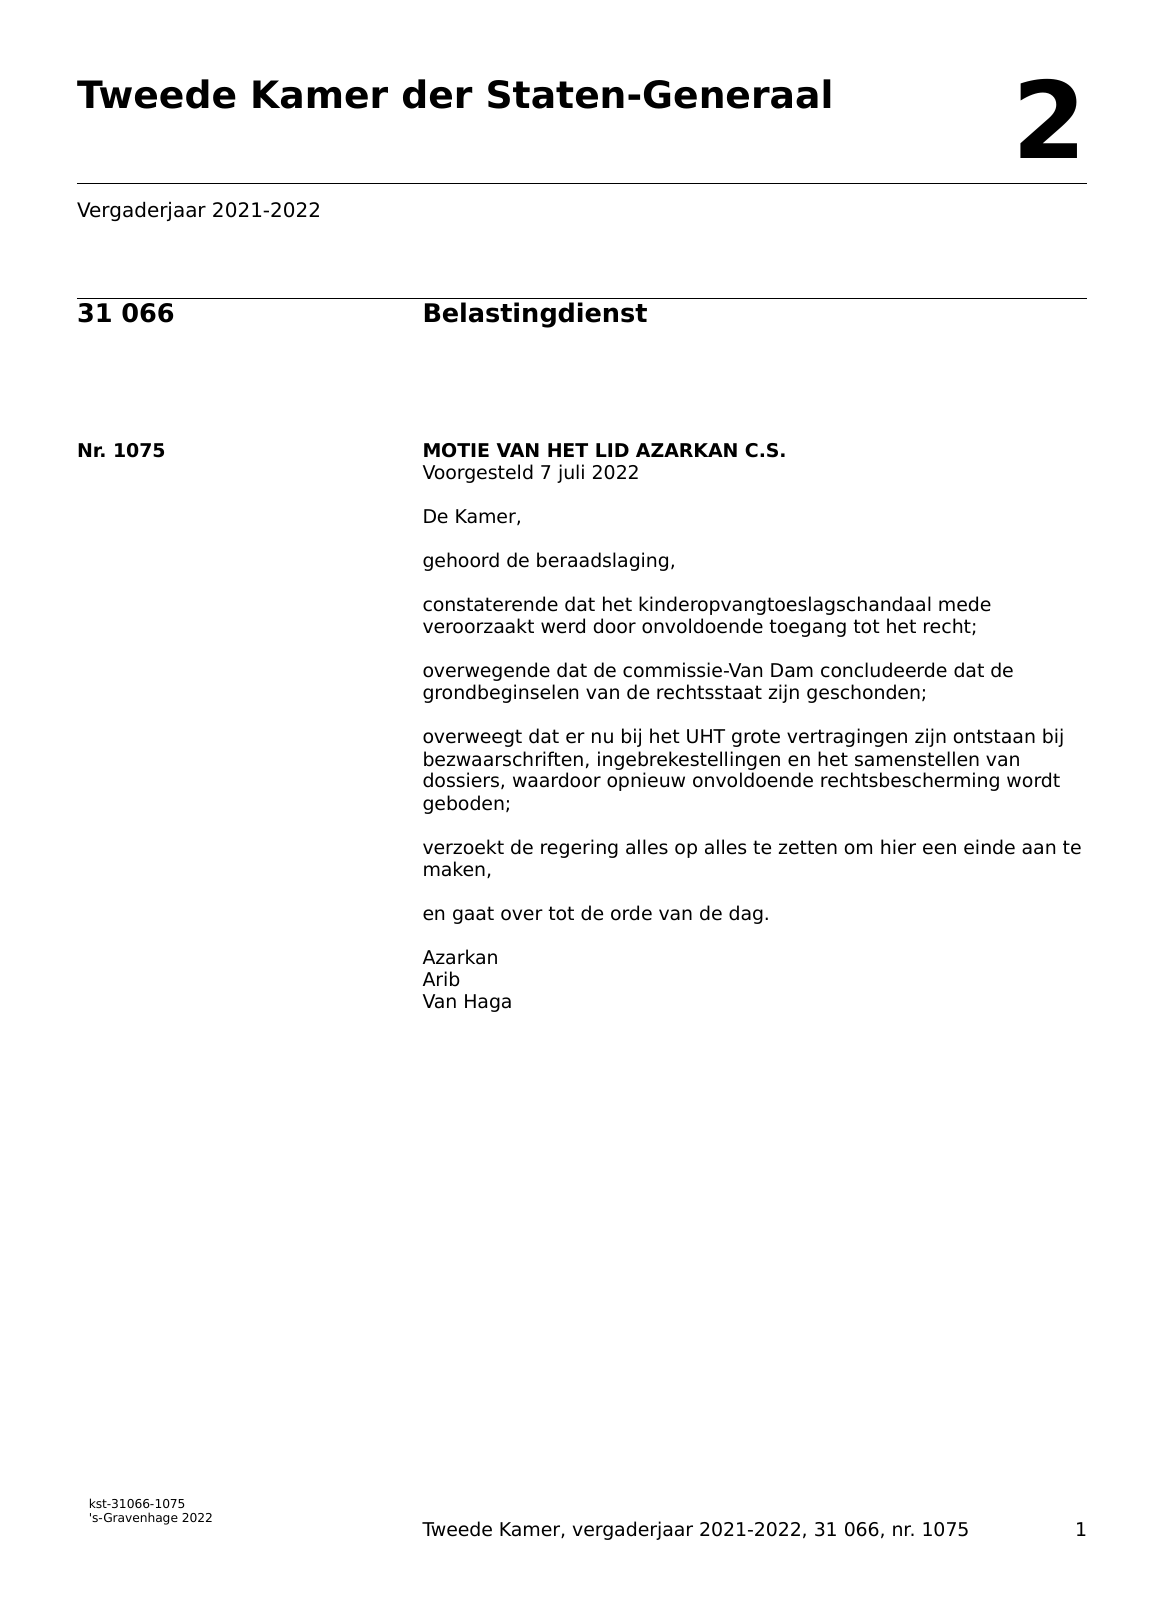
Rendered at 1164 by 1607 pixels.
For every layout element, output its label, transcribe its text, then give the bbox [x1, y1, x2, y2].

text Arib [422, 969, 1087, 991]
text Van Haga [422, 991, 1087, 1013]
text 's-Gravenhage 2022 [88, 1511, 323, 1525]
text constaterende dat het kinderopvangtoeslagschandaal mede veroorzaakt werd door onvoldoende toegang tot het recht; [422, 594, 1087, 638]
text Azarkan [422, 947, 1087, 969]
text en gaat over tot de orde van de dag. [422, 903, 1087, 925]
text verzoekt de regering alles op alles te zetten om hier een einde aan te maken, [422, 837, 1087, 881]
text De Kamer, [422, 506, 1087, 528]
text kst-31066-1075 [88, 1497, 323, 1511]
subtitle 31 066 Belastingdienst [77, 299, 1087, 329]
text overwegende dat de commissie-Van Dam concludeerde dat de grondbeginselen van de rechtsstaat zijn geschonden; [422, 660, 1087, 704]
table_header 2 [886, 59, 1087, 183]
text Voorgesteld 7 juli 2022 [422, 462, 1087, 484]
text gehoord de beraadslaging, [422, 550, 1087, 572]
subtitle Nr. 1075 MOTIE VAN HET LID AZARKAN C.S. [77, 440, 1087, 462]
text overweegt dat er nu bij het UHT grote vertragingen zijn ontstaan bij bezwaarschriften, ingebrekestellingen en het samenstellen van dossiers, waardoor opnieuw onvoldoende rechtsbescherming wordt geboden; [422, 726, 1087, 814]
table_header Tweede Kamer der Staten-Generaal [77, 59, 886, 183]
table_cell Vergaderjaar 2021-2022 [77, 184, 1087, 298]
